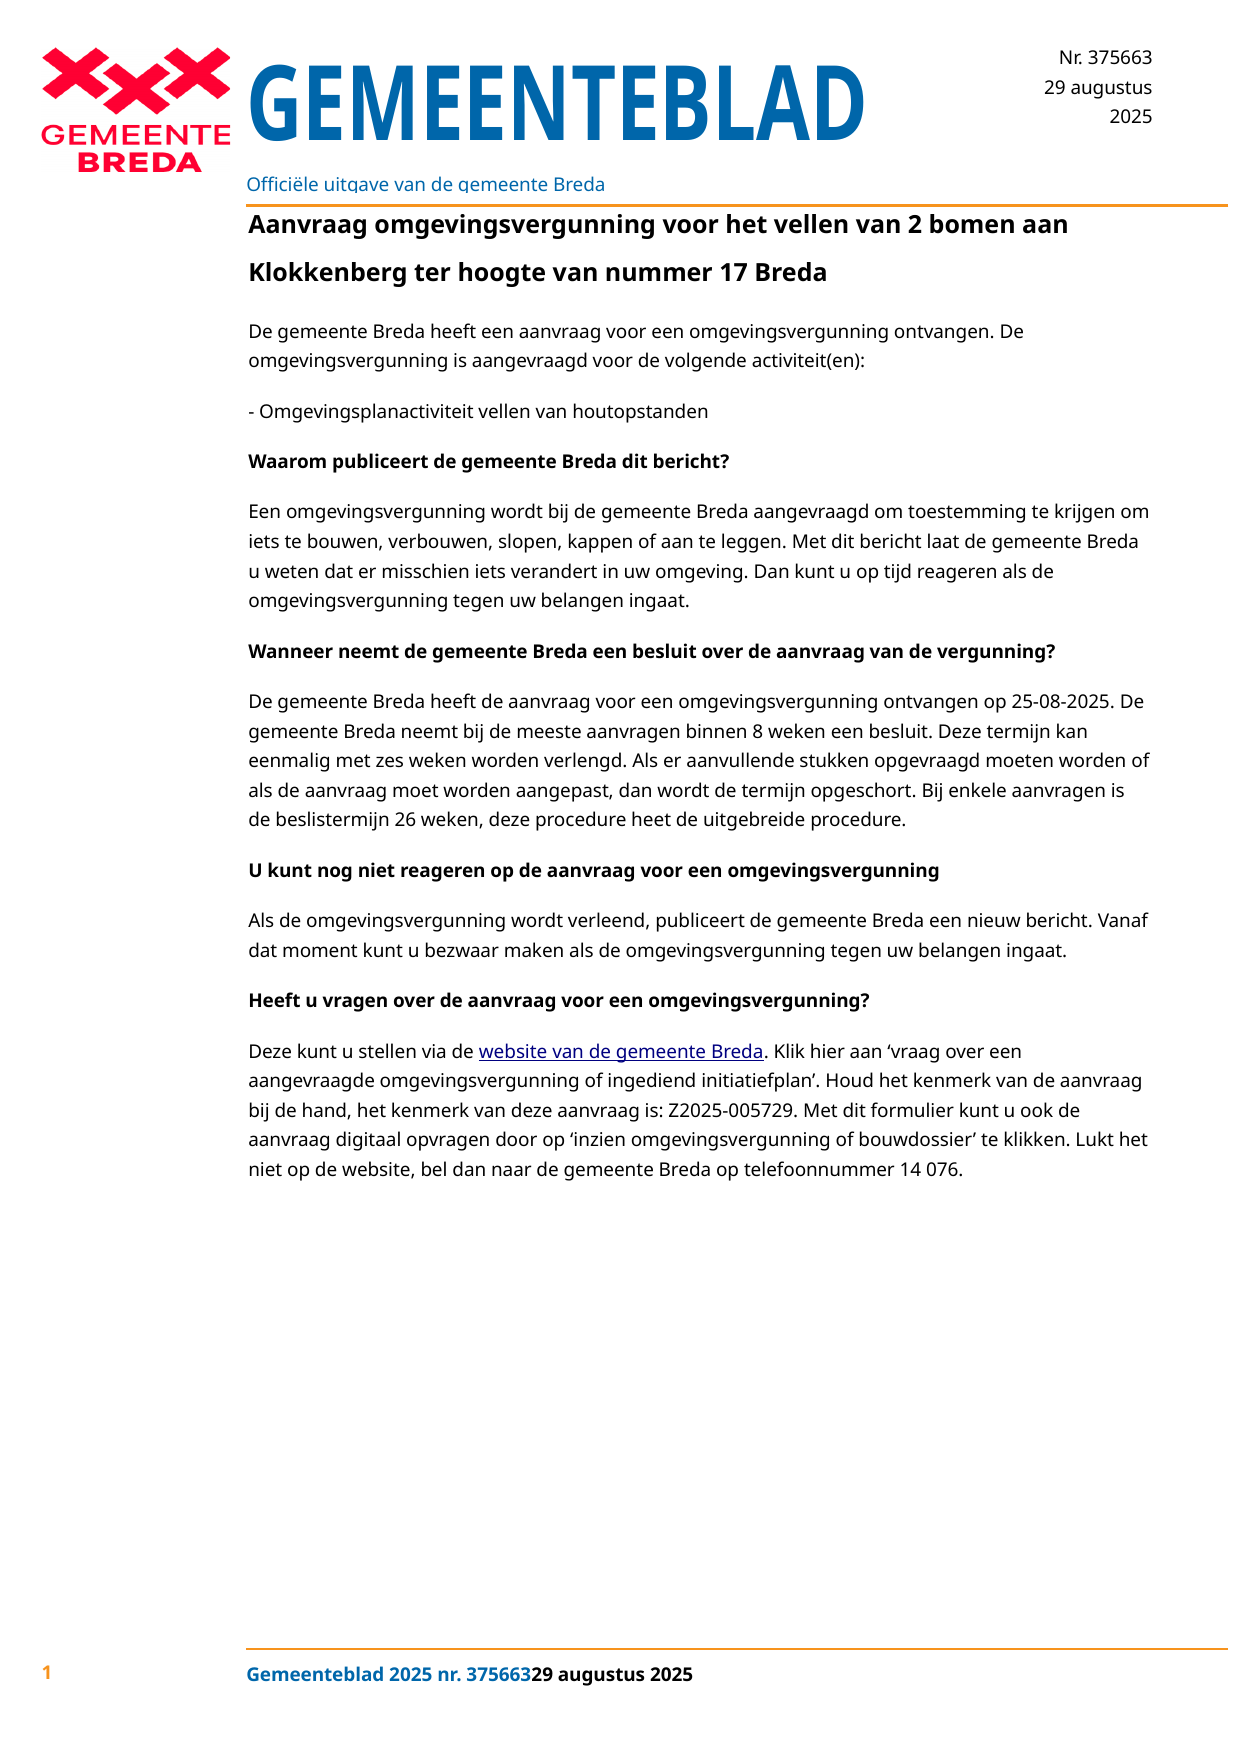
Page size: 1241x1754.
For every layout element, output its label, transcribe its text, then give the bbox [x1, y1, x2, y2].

text U kunt nog niet reageren op de aanvraag voor een omgevingsvergunning [248, 857, 1152, 883]
text De gemeente Breda heeft de aanvraag voor een omgevingsvergunning ontvangen op 25-08-2025. De gemeente Breda neemt bij de meeste aanvragen binnen 8 weken een besluit. Deze termijn kan eenmalig met zes weken worden verlengd. Als er aanvullende stukken opgevraagd moeten worden of als de aanvraag moet worden aangepast, dan wordt de termijn opgeschort. Bij enkele aanvragen is de beslistermijn 26 weken, deze procedure heet de uitgebreide procedure. [248, 688, 1152, 832]
text Als de omgevingsvergunning wordt verleend, publiceert de gemeente Breda een nieuw bericht. Vanaf dat moment kunt u bezwaar maken als de omgevingsvergunning tegen uw belangen ingaat. [248, 907, 1152, 963]
text - Omgevingsplanactiviteit vellen van houtopstanden [248, 398, 1152, 424]
text De gemeente Breda heeft een aanvraag voor een omgevingsvergunning ontvangen. De omgevingsvergunning is aangevraagd voor de volgende activiteit(en): [248, 318, 1152, 373]
picture [41, 47, 231, 172]
text Een omgevingsvergunning wordt bij de gemeente Breda aangevraagd om toestemming te krijgen om iets te bouwen, verbouwen, slopen, kappen of aan te leggen. Met dit bericht laat de gemeente Breda u weten dat er misschien iets verandert in uw omgeving. Dan kunt u op tijd reageren als de omgevingsvergunning tegen uw belangen ingaat. [248, 499, 1152, 613]
text Deze kunt u stellen via de website van de gemeente Breda. Klik hier aan ‘vraag over een aangevraagde omgevingsvergunning of ingediend initiatiefplan’. Houd het kenmerk van de aanvraag bij de hand, het kenmerk van deze aanvraag is: Z2025-005729. Met dit formulier kunt u ook de aanvraag digitaal opvragen door op ‘inzien omgevingsvergunning of bouwdossier’ te klikken. Lukt het niet op de website, bel dan naar de gemeente Breda op telefoonnummer 14 076. [248, 1038, 1152, 1182]
text Aanvraag omgevingsvergunning voor het vellen van 2 bomen aan Klokkenberg ter hoogte van nummer 17 Breda [248, 207, 1152, 288]
text Waarom publiceert de gemeente Breda dit bericht? [248, 448, 1152, 474]
text Heeft u vragen over de aanvraag voor een omgevingsvergunning? [248, 987, 1152, 1013]
text Wanneer neemt de gemeente Breda een besluit over de aanvraag van de vergunning? [248, 638, 1152, 664]
